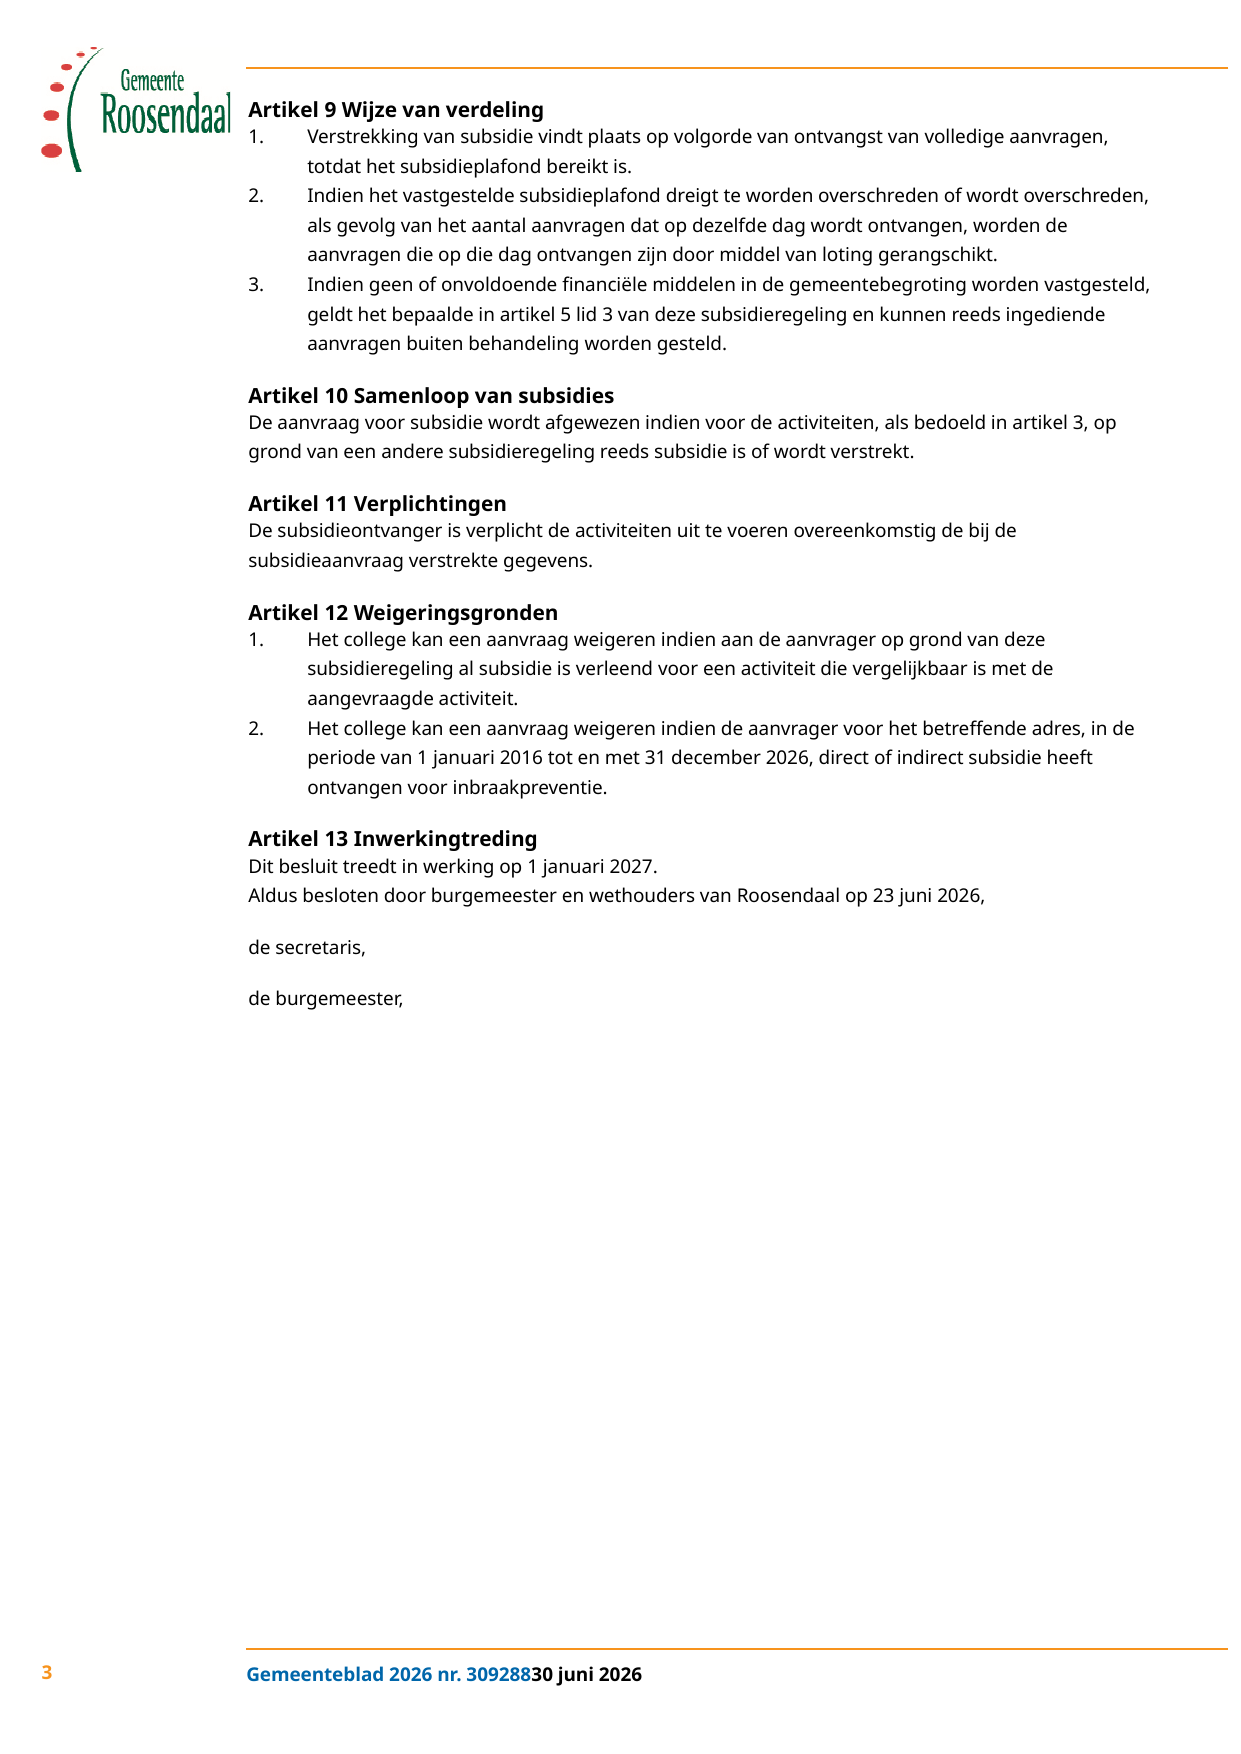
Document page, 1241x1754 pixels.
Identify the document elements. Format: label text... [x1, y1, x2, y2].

text Artikel 11 Verplichtingen [248, 489, 1152, 518]
text Artikel 12 Weigeringsgronden [248, 598, 1152, 626]
picture [41, 47, 231, 172]
text de burgemeester, [248, 985, 1152, 1011]
text De aanvraag voor subsidie wordt afgewezen indien voor de activiteiten, als bedoeld in artikel 3, op grond van een andere subsidieregeling reeds subsidie is of wordt verstrekt. [248, 409, 1152, 464]
text Aldus besloten door burgemeester en wethouders van Roosendaal op 23 juni 2026, [248, 882, 1152, 908]
text Artikel 10 Samenloop van subsidies [248, 381, 1152, 409]
list Indien het vastgestelde subsidieplafond dreigt te worden overschreden of wordt overschreden, als gevolg van het aantal aanvragen dat op dezelfde dag wordt ontvangen, worden de aanvragen die op die dag ontvangen zijn door middel van loting gerangschikt. [248, 182, 1152, 267]
text Artikel 13 Inwerkingtreding [248, 824, 1152, 853]
text Artikel 9 Wijze van verdeling [248, 95, 1152, 123]
text de secretaris, [248, 934, 1152, 959]
list Het college kan een aanvraag weigeren indien de aanvrager voor het betreffende adres, in de periode van 1 januari 2016 tot en met 31 december 2026, direct of indirect subsidie heeft ontvangen voor inbraakpreventie. [248, 715, 1152, 800]
text De subsidieontvanger is verplicht de activiteiten uit te voeren overeenkomstig de bij de subsidieaanvraag verstrekte gegevens. [248, 518, 1152, 573]
list Indien geen of onvoldoende financiële middelen in de gemeentebegroting worden vastgesteld, geldt het bepaalde in artikel 5 lid 3 van deze subsidieregeling en kunnen reeds ingediende aanvragen buiten behandeling worden gesteld. [248, 271, 1152, 356]
list Verstrekking van subsidie vindt plaats op volgorde van ontvangst van volledige aanvragen, totdat het subsidieplafond bereikt is. [248, 123, 1152, 178]
list Het college kan een aanvraag weigeren indien aan de aanvrager op grond van deze subsidieregeling al subsidie is verleend voor een activiteit die vergelijkbaar is met de aangevraagde activiteit. [248, 626, 1152, 711]
text Dit besluit treedt in werking op 1 januari 2027. [248, 853, 1152, 878]
